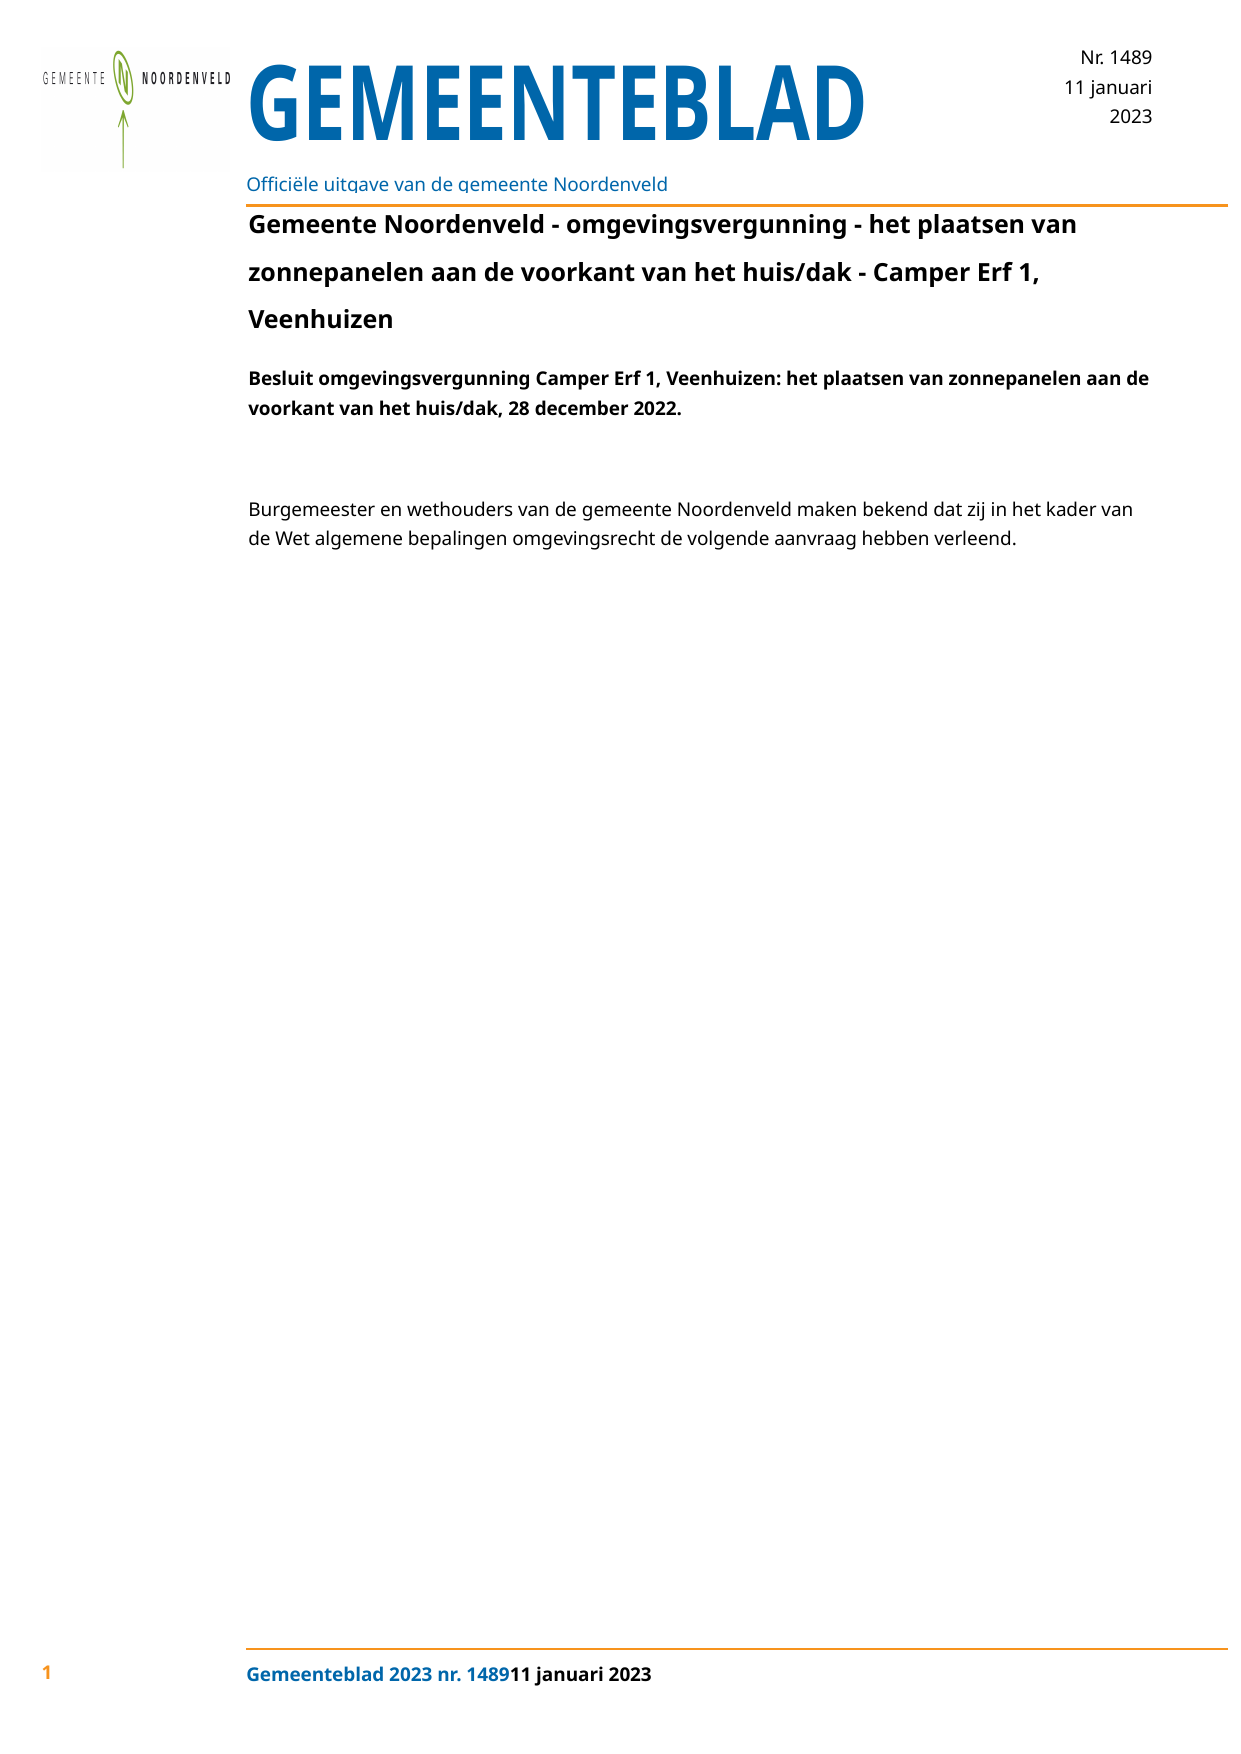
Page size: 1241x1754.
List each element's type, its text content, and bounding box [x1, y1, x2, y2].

picture [41, 47, 231, 172]
text Gemeente Noordenveld - omgevingsvergunning - het plaatsen van zonnepanelen aan de voorkant van het huis/dak - Camper Erf 1, Veenhuizen [248, 207, 1152, 336]
text Burgemeester en wethouders van de gemeente Noordenveld maken bekend dat zij in het kader van de Wet algemene bepalingen omgevingsrecht de volgende aanvraag hebben verleend. [248, 496, 1152, 551]
text Besluit omgevingsvergunning Camper Erf 1, Veenhuizen: het plaatsen van zonnepanelen aan de voorkant van het huis/dak, 28 december 2022. [248, 366, 1152, 421]
